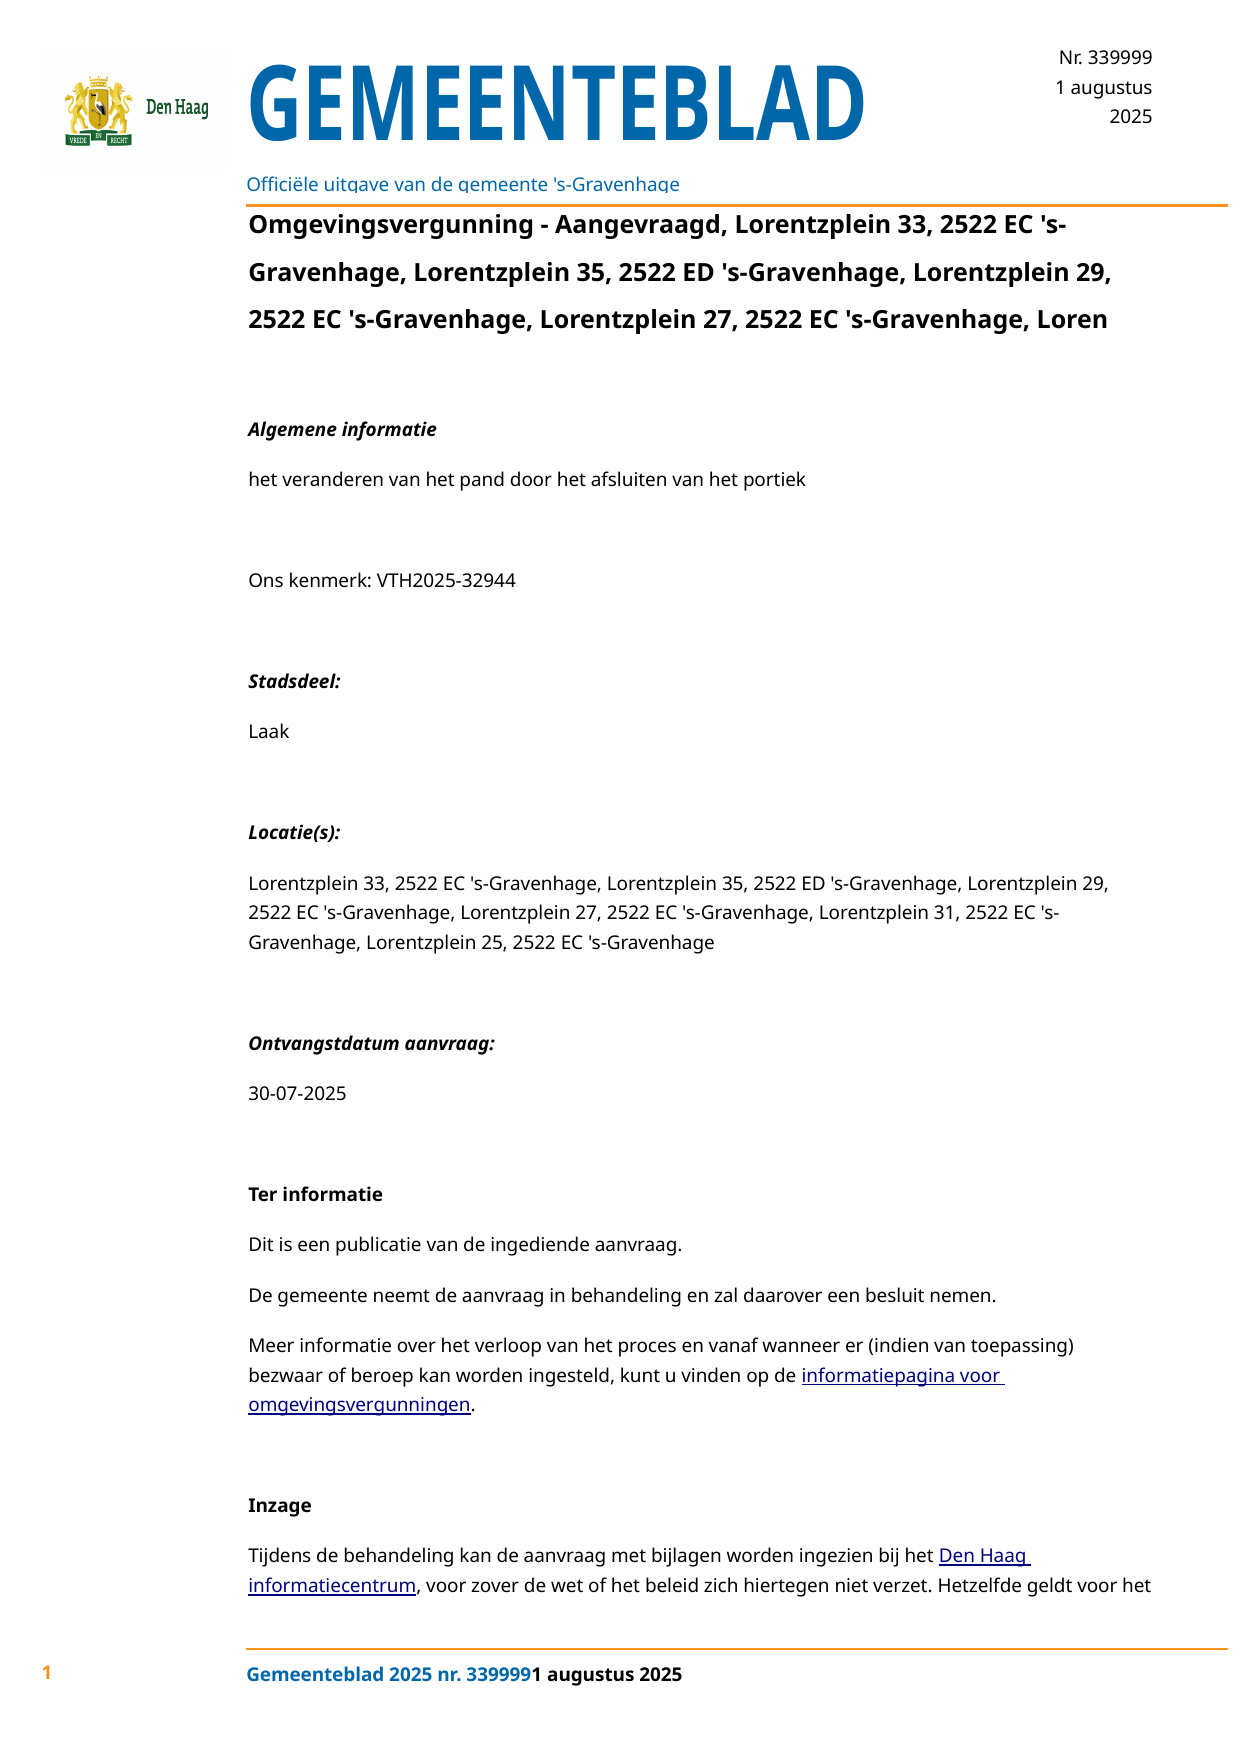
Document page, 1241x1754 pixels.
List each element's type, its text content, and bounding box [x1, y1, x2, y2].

text De gemeente neemt de aanvraag in behandeling en zal daarover een besluit nemen. [248, 1282, 1152, 1307]
text 30-07-2025 [248, 1080, 1152, 1106]
text Lorentzplein 33, 2522 EC 's-Gravenhage, Lorentzplein 35, 2522 ED 's-Gravenhage, Lorentzplein 29, 2522 EC 's-Gravenhage, Lorentzplein 27, 2522 EC 's-Gravenhage, Lorentzplein 31, 2522 EC 's-Gravenhage, Lorentzplein 25, 2522 EC 's-Gravenhage [248, 870, 1152, 954]
text Meer informatie over het verloop van het proces en vanaf wanneer er (indien van toepassing) bezwaar of beroep kan worden ingesteld, kunt u vinden op de informatiepagina voor omgevingsvergunningen. [248, 1332, 1152, 1417]
text het veranderen van het pand door het afsluiten van het portiek [248, 466, 1152, 492]
text Stadsdeel: [248, 668, 1152, 694]
text Ons kenmerk: VTH2025-32944 [248, 567, 1152, 593]
text Locatie(s): [248, 819, 1152, 845]
text Omgevingsvergunning - Aangevraagd, Lorentzplein 33, 2522 EC 's-Gravenhage, Lorentzplein 35, 2522 ED 's-Gravenhage, Lorentzplein 29, 2522 EC 's-Gravenhage, Lorentzplein 27, 2522 EC 's-Gravenhage, Loren [248, 207, 1152, 336]
text Laak [248, 718, 1152, 744]
text Algemene informatie [248, 416, 1152, 442]
picture [41, 47, 231, 172]
text Ter informatie [248, 1181, 1152, 1207]
text Dit is een publicatie van de ingediende aanvraag. [248, 1231, 1152, 1257]
text Ontvangstdatum aanvraag: [248, 1030, 1152, 1055]
text Inzage [248, 1492, 1152, 1518]
text Tijdens de behandeling kan de aanvraag met bijlagen worden ingezien bij het Den Haag informatiecentrum, voor zover de wet of het beleid zich hiertegen niet verzet. Hetzelfde geldt voor het [248, 1543, 1152, 1598]
